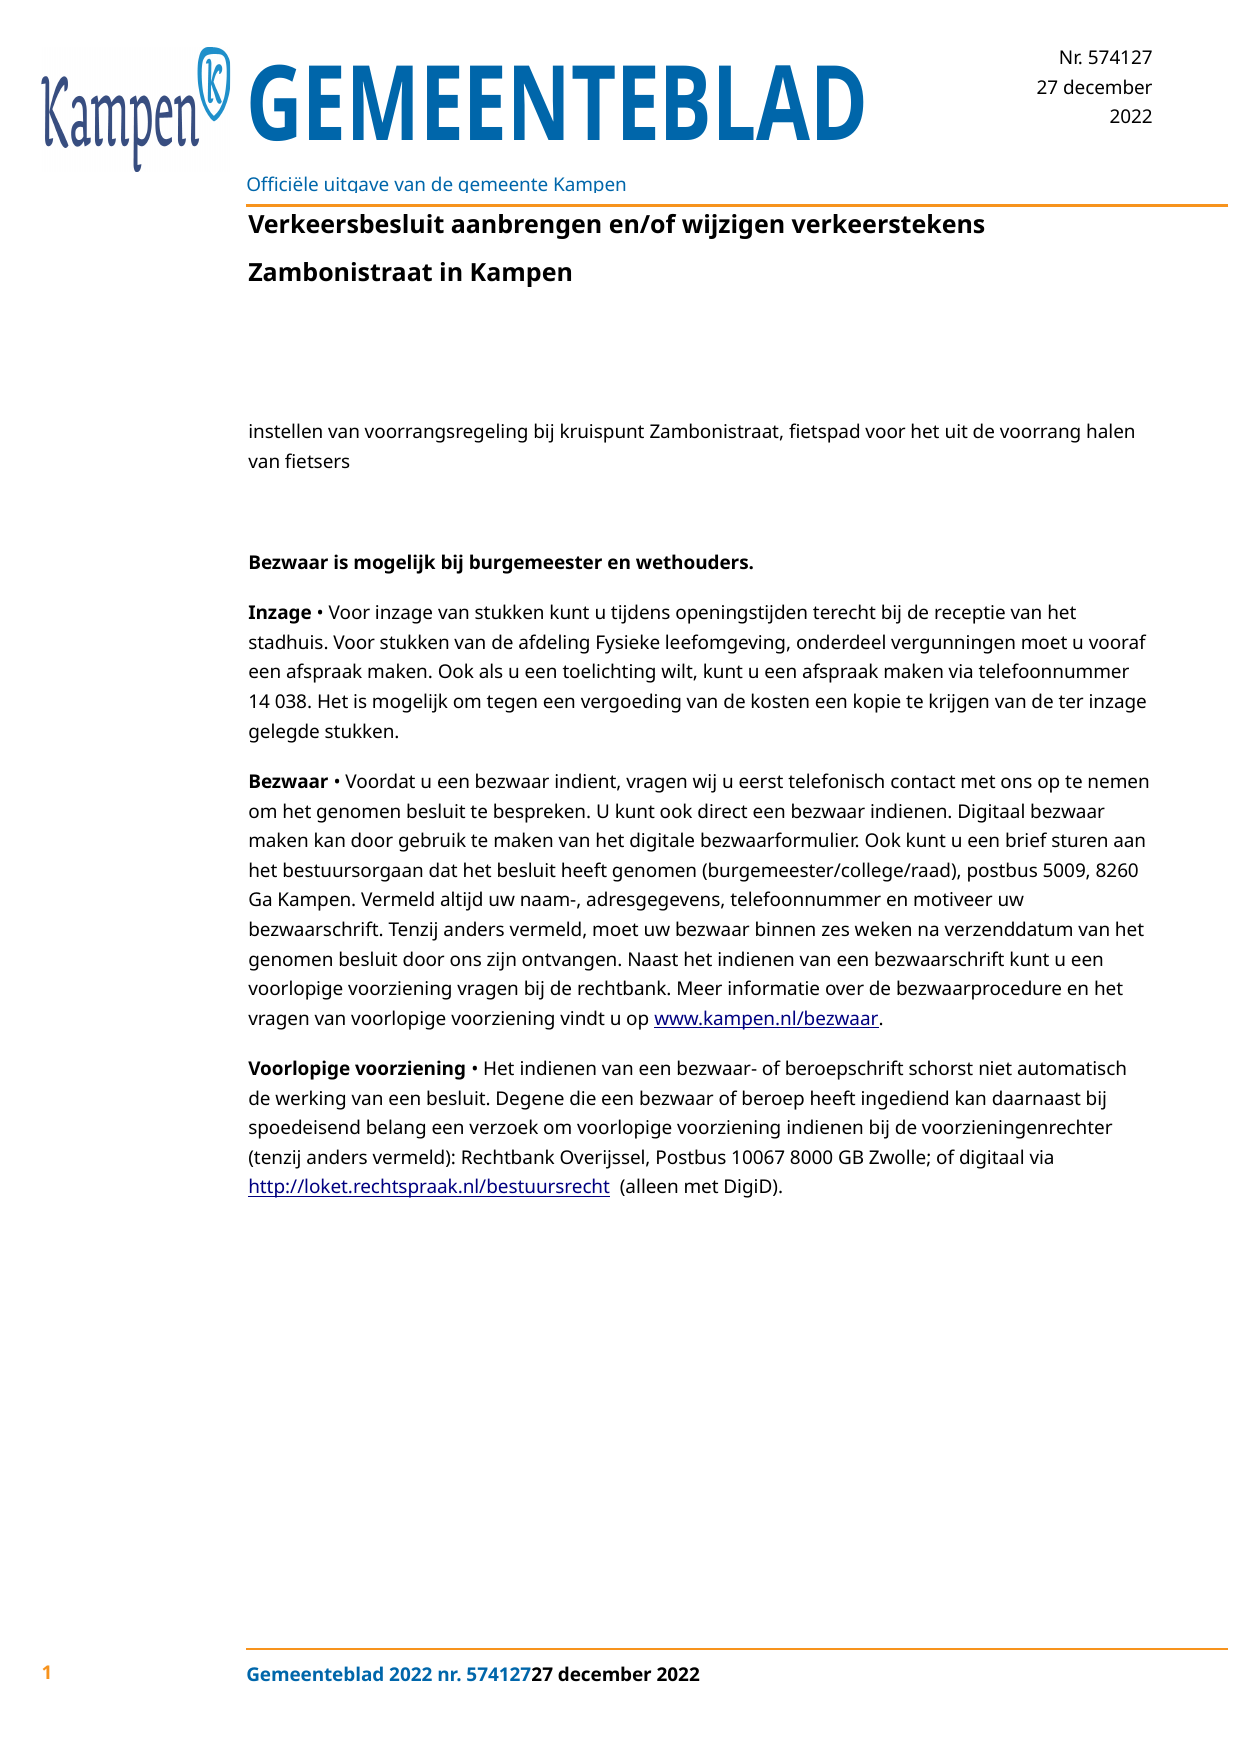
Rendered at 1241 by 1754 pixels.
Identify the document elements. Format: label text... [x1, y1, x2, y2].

text Bezwaar • Voordat u een bezwaar indient, vragen wij u eerst telefonisch contact met ons op te nemen om het genomen besluit te bespreken. U kunt ook direct een bezwaar indienen. Digitaal bezwaar maken kan door gebruik te maken van het digitale bezwaarformulier. Ook kunt u een brief sturen aan het bestuursorgaan dat het besluit heeft genomen (burgemeester/college/raad), postbus 5009, 8260 Ga Kampen. Vermeld altijd uw naam-, adresgegevens, telefoonnummer en motiveer uw bezwaarschrift. Tenzij anders vermeld, moet uw bezwaar binnen zes weken na verzenddatum van het genomen besluit door ons zijn ontvangen. Naast het indienen van een bezwaarschrift kunt u een voorlopige voorziening vragen bij de rechtbank. Meer informatie over de bezwaarprocedure en het vragen van voorlopige voorziening vindt u op www.kampen.nl/bezwaar. [248, 768, 1152, 1031]
text Bezwaar is mogelijk bij burgemeester en wethouders. [248, 549, 1152, 575]
text instellen van voorrangsregeling bij kruispunt Zambonistraat, fietspad voor het uit de voorrang halen van fietsers [248, 419, 1152, 474]
text Verkeersbesluit aanbrengen en/of wijzigen verkeerstekens Zambonistraat in Kampen [248, 207, 1152, 288]
picture [41, 47, 231, 172]
text Voorlopige voorziening • Het indienen van een bezwaar- of beroepschrift schorst niet automatisch de werking van een besluit. Degene die een bezwaar of beroep heeft ingediend kan daarnaast bij spoedeisend belang een verzoek om voorlopige voorziening indienen bij de voorzieningenrechter (tenzij anders vermeld): Rechtbank Overijssel, Postbus 10067 8000 GB Zwolle; of digitaal via http://loket.rechtspraak.nl/bestuursrecht (alleen met DigiD). [248, 1055, 1152, 1199]
text Inzage • Voor inzage van stukken kunt u tijdens openingstijden terecht bij de receptie van het stadhuis. Voor stukken van de afdeling Fysieke leefomgeving, onderdeel vergunningen moet u vooraf een afspraak maken. Ook als u een toelichting wilt, kunt u een afspraak maken via telefoonnummer 14 038. Het is mogelijk om tegen een vergoeding van de kosten een kopie te krijgen van de ter inzage gelegde stukken. [248, 599, 1152, 744]
